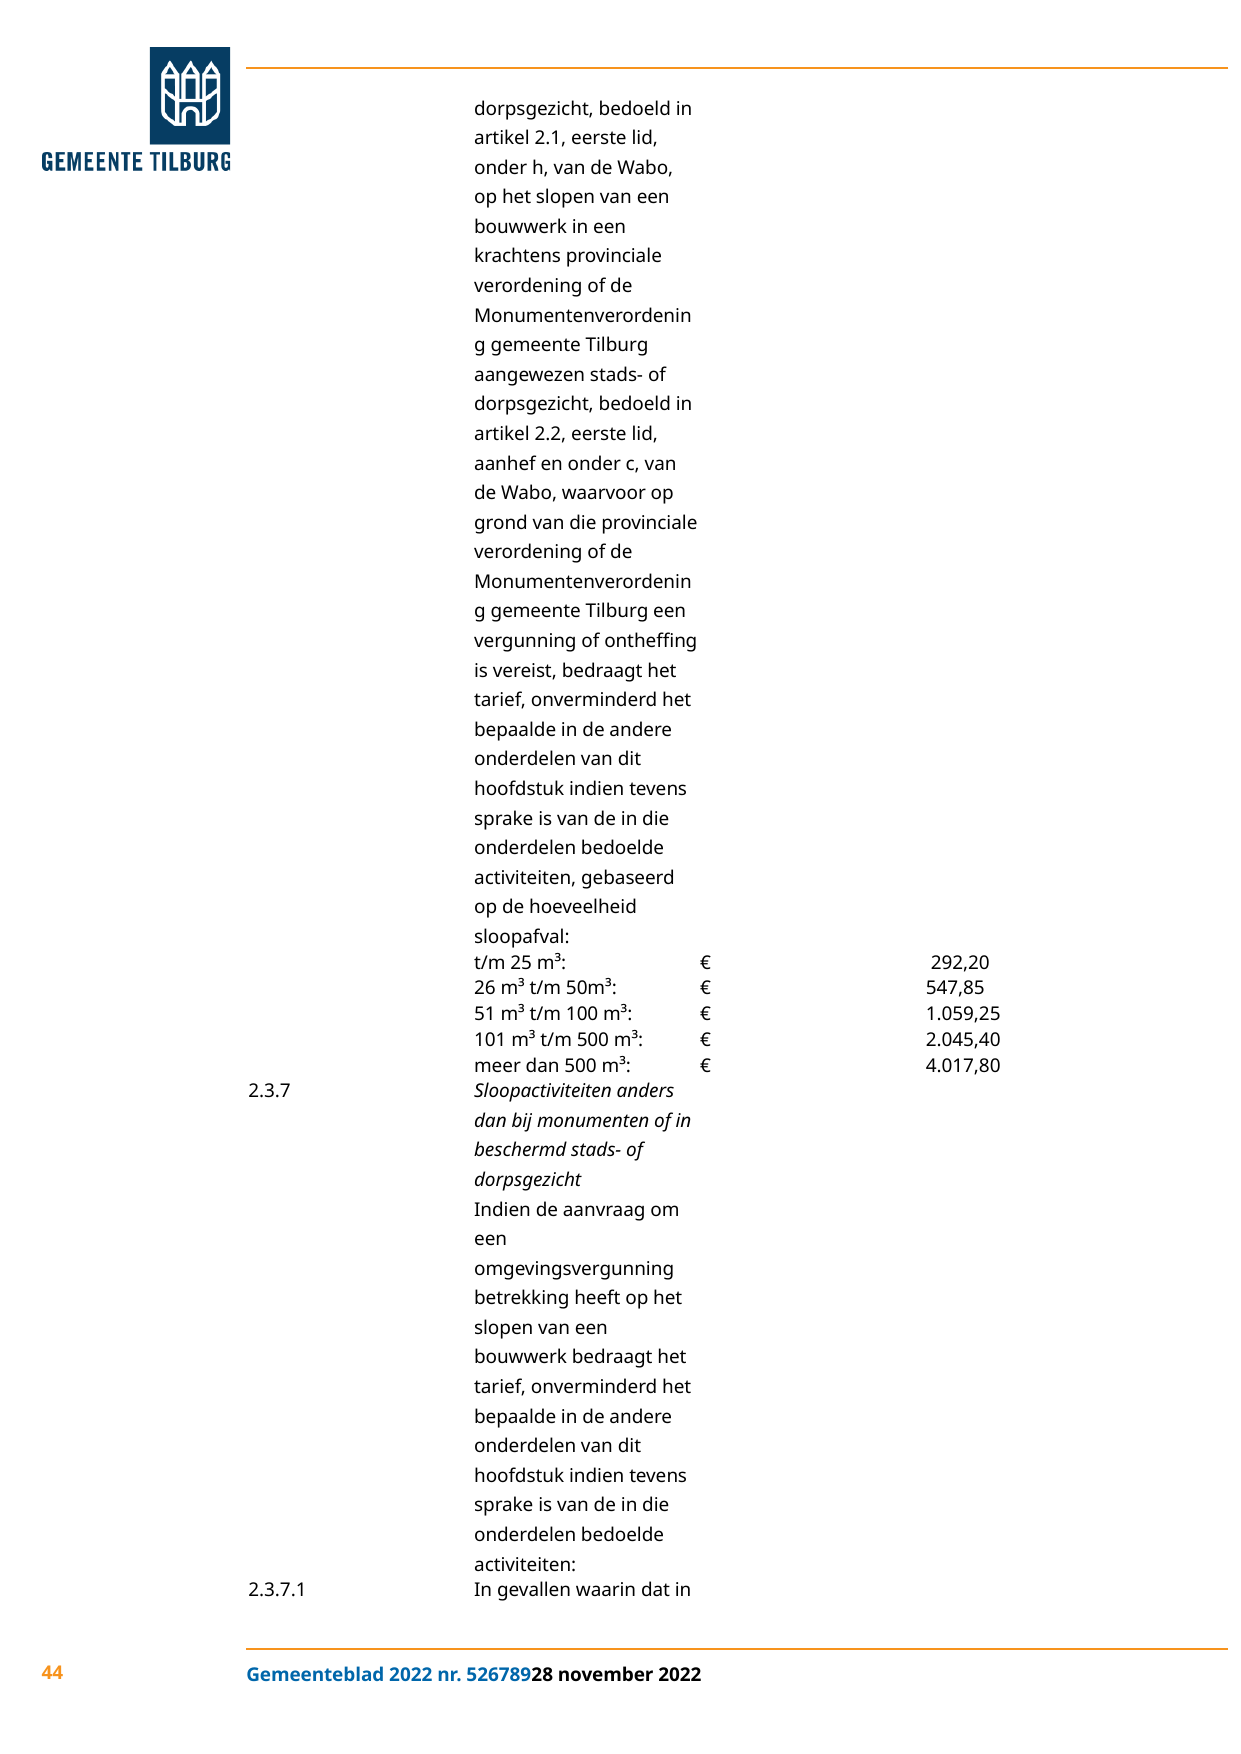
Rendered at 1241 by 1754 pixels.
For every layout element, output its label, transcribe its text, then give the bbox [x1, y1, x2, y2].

table_cell € [700, 975, 926, 1000]
table_cell € [700, 1052, 926, 1077]
table_cell 26 m³ t/m 50m³: [474, 975, 700, 1000]
table_cell In gevallen waarin dat in [474, 1577, 700, 1602]
table_cell 2.3.7.1 [248, 1577, 474, 1602]
table_cell 1.059,25 [926, 1000, 1152, 1026]
table_cell € [700, 1026, 926, 1052]
table_cell [926, 1577, 1152, 1602]
table_cell [700, 1577, 926, 1602]
table_cell meer dan 500 m³: [474, 1052, 700, 1077]
table_cell dorpsgezicht, bedoeld in artikel 2.1, eerste lid, onder h, van de Wabo, op het slopen van een bouwwerk in een krachtens provinciale verordening of de Monumentenverordening gemeente Tilburg aangewezen stads- of dorpsgezicht, bedoeld in artikel 2.2, eerste lid, aanhef en onder c, van de Wabo, waarvoor op grond van die provinciale verordening of de Monumentenverordening gemeente Tilburg een vergunning of ontheffing is vereist, bedraagt het tarief, onverminderd het bepaalde in de andere onderdelen van dit hoofdstuk indien tevens sprake is van de in die onderdelen bedoelde activiteiten, gebaseerd op de hoeveelheid sloopafval: [474, 95, 700, 949]
table_cell 2.045,40 [926, 1026, 1152, 1052]
table_cell 101 m³ t/m 500 m³: [474, 1026, 700, 1052]
picture [41, 47, 231, 172]
table_cell 4.017,80 [926, 1052, 1152, 1077]
table_cell 292,20 [926, 949, 1152, 974]
table_cell [700, 95, 926, 949]
table_cell t/m 25 m³: [474, 949, 700, 974]
table_cell € [700, 1000, 926, 1026]
table_cell 2.3.7 [248, 1078, 474, 1577]
table_cell Sloopactiviteiten anders dan bij monumenten of in beschermd stads- of dorpsgezicht Indien de aanvraag om een omgevingsvergunning betrekking heeft op het slopen van een bouwwerk bedraagt het tarief, onverminderd het bepaalde in de andere onderdelen van dit hoofdstuk indien tevens sprake is van de in die onderdelen bedoelde activiteiten: [474, 1078, 700, 1577]
table_cell [700, 1078, 1152, 1577]
table_cell € [700, 949, 926, 974]
table_cell 547,85 [926, 975, 1152, 1000]
table_cell 51 m³ t/m 100 m³: [474, 1000, 700, 1026]
table_cell [248, 95, 474, 1077]
table_cell [926, 95, 1152, 949]
